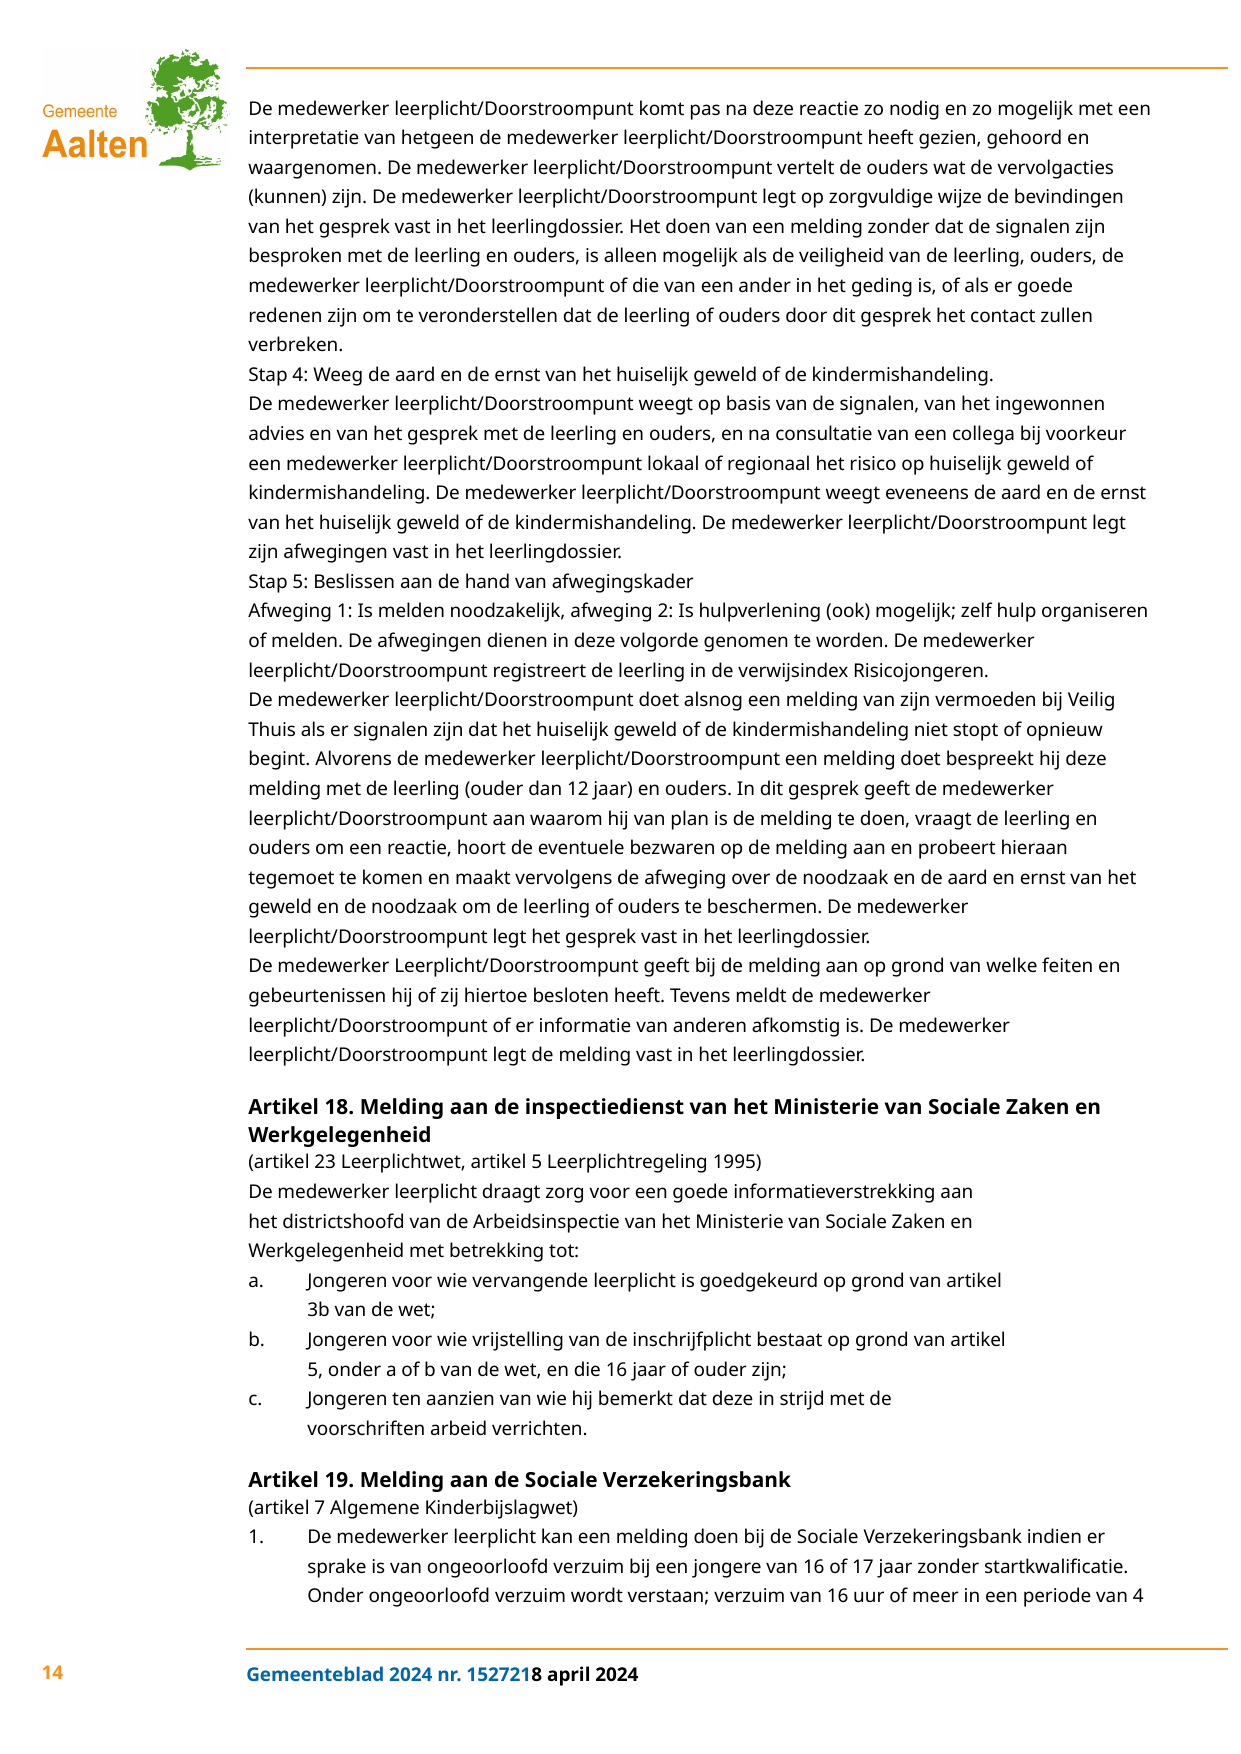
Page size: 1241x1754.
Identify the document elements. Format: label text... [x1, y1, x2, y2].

list 5, onder a of b van de wet, en die 16 jaar of ouder zijn; [248, 1356, 1152, 1382]
list Jongeren ten aanzien van wie hij bemerkt dat deze in strijd met de [248, 1385, 1152, 1411]
text De medewerker leerplicht draagt zorg voor een goede informatieverstrekking aan [248, 1178, 1152, 1204]
list 3b van de wet; [248, 1297, 1152, 1322]
text Artikel 19. Melding aan de Sociale Verzekeringsbank [248, 1465, 1152, 1494]
text (artikel 23 Leerplichtwet, artikel 5 Leerplichtregeling 1995) [248, 1149, 1152, 1174]
text Werkgelegenheid met betrekking tot: [248, 1237, 1152, 1263]
text Artikel 18. Melding aan de inspectiedienst van het Ministerie van Sociale Zaken en Werkgelegenheid [248, 1092, 1152, 1149]
text (artikel 7 Algemene Kinderbijslagwet) [248, 1494, 1152, 1519]
picture [41, 47, 231, 172]
text De medewerker leerplicht/Doorstroompunt doet alsnog een melding van zijn vermoeden bij Veilig Thuis als er signalen zijn dat het huiselijk geweld of de kindermishandeling niet stopt of opnieuw begint. Alvorens de medewerker leerplicht/Doorstroompunt een melding doet bespreekt hij deze melding met de leerling (ouder dan 12 jaar) en ouders. In dit gesprek geeft de medewerker leerplicht/Doorstroompunt aan waarom hij van plan is de melding te doen, vraagt de leerling en ouders om een reactie, hoort de eventuele bezwaren op de melding aan en probeert hieraan tegemoet te komen en maakt vervolgens de afweging over de noodzaak en de aard en ernst van het geweld en de noodzaak om de leerling of ouders te beschermen. De medewerker leerplicht/Doorstroompunt legt het gesprek vast in het leerlingdossier. [248, 686, 1152, 949]
text Stap 5: Beslissen aan de hand van afwegingskader [248, 568, 1152, 594]
text De medewerker Leerplicht/Doorstroompunt geeft bij de melding aan op grond van welke feiten en gebeurtenissen hij of zij hiertoe besloten heeft. Tevens meldt de medewerker leerplicht/Doorstroompunt of er informatie van anderen afkomstig is. De medewerker leerplicht/Doorstroompunt legt de melding vast in het leerlingdossier. [248, 953, 1152, 1067]
list Jongeren voor wie vervangende leerplicht is goedgekeurd op grond van artikel [248, 1267, 1152, 1293]
text Stap 4: Weeg de aard en de ernst van het huiselijk geweld of de kindermishandeling. [248, 361, 1152, 387]
list De medewerker leerplicht kan een melding doen bij de Sociale Verzekeringsbank indien er sprake is van ongeoorloofd verzuim bij een jongere van 16 of 17 jaar zonder startkwalificatie. Onder ongeoorloofd verzuim wordt verstaan; verzuim van 16 uur of meer in een periode van 4 [248, 1523, 1152, 1608]
text het districtshoofd van de Arbeidsinspectie van het Ministerie van Sociale Zaken en [248, 1208, 1152, 1234]
text Afweging 1: Is melden noodzakelijk, afweging 2: Is hulpverlening (ook) mogelijk; zelf hulp organiseren of melden. De afwegingen dienen in deze volgorde genomen te worden. De medewerker leerplicht/Doorstroompunt registreert de leerling in de verwijsindex Risicojongeren. [248, 598, 1152, 683]
text De medewerker leerplicht/Doorstroompunt weegt op basis van de signalen, van het ingewonnen advies en van het gesprek met de leerling en ouders, en na consultatie van een collega bij voorkeur een medewerker leerplicht/Doorstroompunt lokaal of regionaal het risico op huiselijk geweld of kindermishandeling. De medewerker leerplicht/Doorstroompunt weegt eveneens de aard en de ernst van het huiselijk geweld of de kindermishandeling. De medewerker leerplicht/Doorstroompunt legt zijn afwegingen vast in het leerlingdossier. [248, 391, 1152, 564]
text De medewerker leerplicht/Doorstroompunt komt pas na deze reactie zo nodig en zo mogelijk met een interpretatie van hetgeen de medewerker leerplicht/Doorstroompunt heeft gezien, gehoord en waargenomen. De medewerker leerplicht/Doorstroompunt vertelt de ouders wat de vervolgacties (kunnen) zijn. De medewerker leerplicht/Doorstroompunt legt op zorgvuldige wijze de bevindingen van het gesprek vast in het leerlingdossier. Het doen van een melding zonder dat de signalen zijn besproken met de leerling en ouders, is alleen mogelijk als de veiligheid van de leerling, ouders, de medewerker leerplicht/Doorstroompunt of die van een ander in het geding is, of als er goede redenen zijn om te veronderstellen dat de leerling of ouders door dit gesprek het contact zullen verbreken. [248, 95, 1152, 357]
list Jongeren voor wie vrijstelling van de inschrijfplicht bestaat op grond van artikel [248, 1326, 1152, 1352]
list voorschriften arbeid verrichten. [248, 1415, 1152, 1441]
